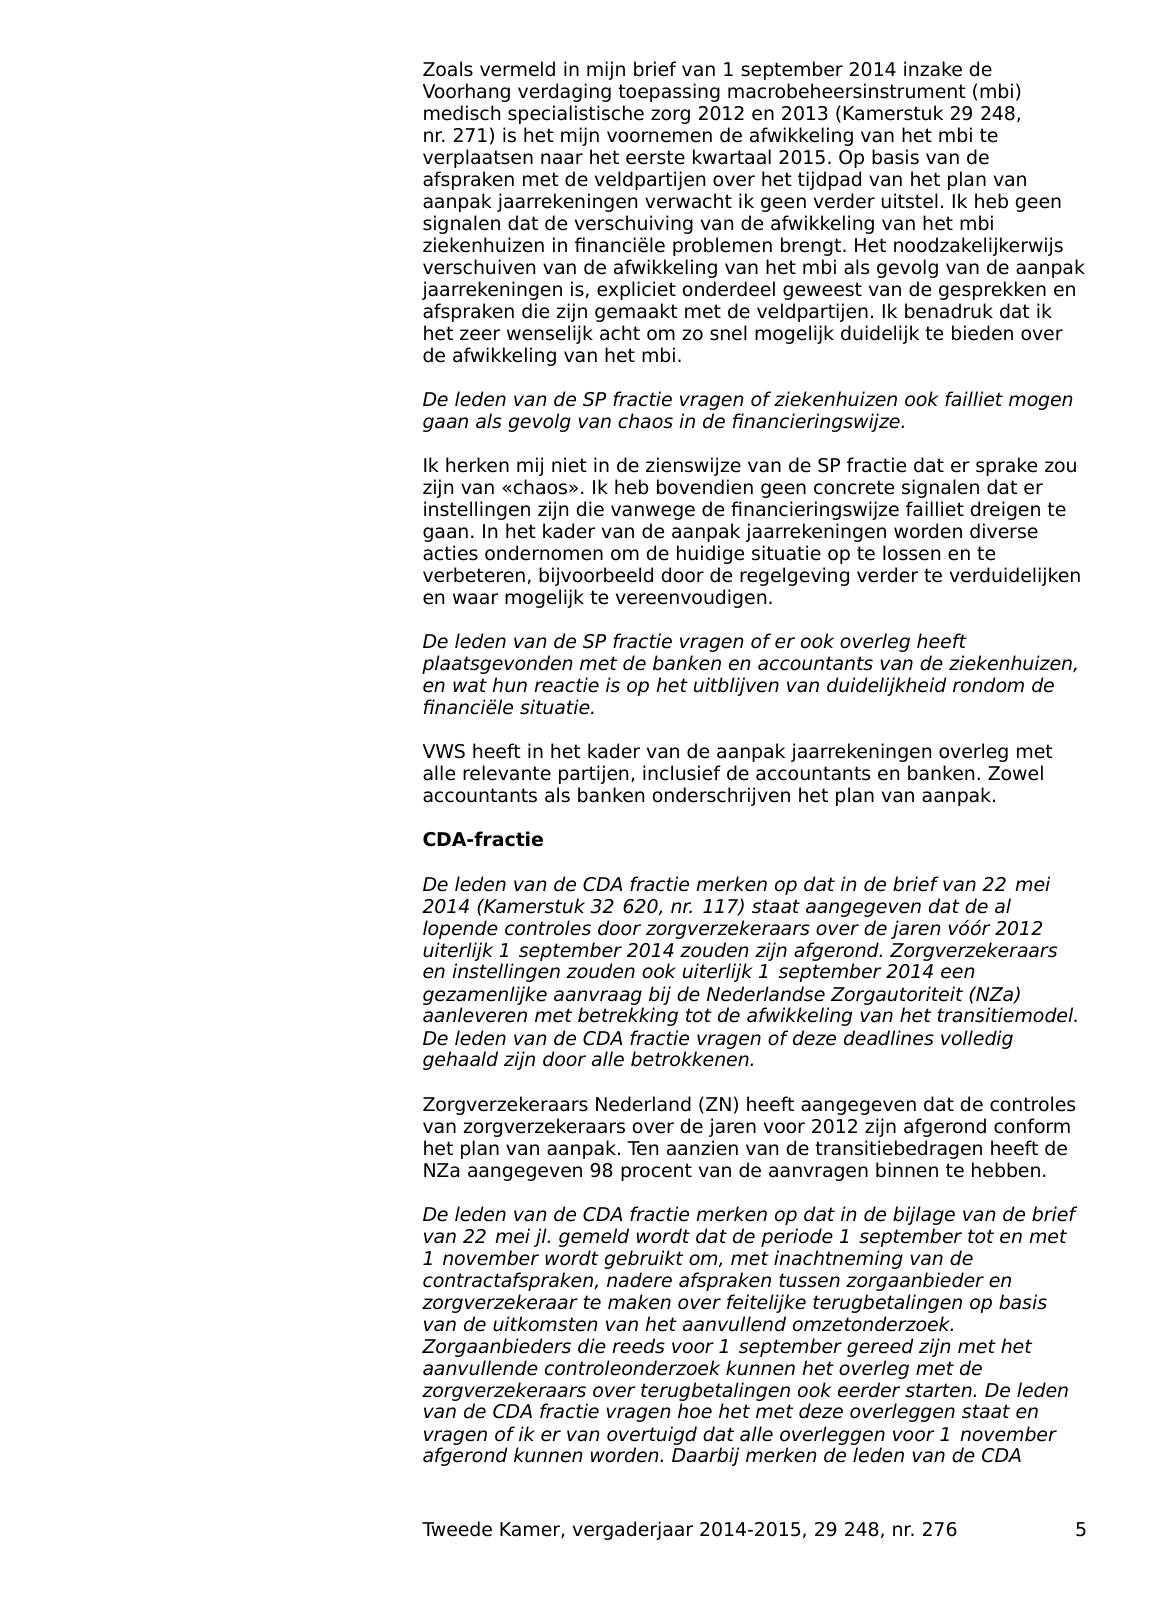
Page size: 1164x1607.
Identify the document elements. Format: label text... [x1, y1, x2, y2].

text De leden van de CDA fractie merken op dat in de brief van 22 mei 2014 (Kamerstuk 32 620, nr. 117) staat aangegeven dat de al lopende controles door zorgverzekeraars over de jaren vóór 2012 uiterlijk 1 september 2014 zouden zijn afgerond. Zorgverzekeraars en instellingen zouden ook uiterlijk 1 september 2014 een gezamenlijke aanvraag bij de Nederlandse Zorgautoriteit (NZa) aanleveren met betrekking tot de afwikkeling van het transitiemodel. De leden van de CDA fractie vragen of deze deadlines volledig gehaald zijn door alle betrokkenen. [422, 873, 1087, 1071]
text Ik herken mij niet in de zienswijze van de SP fractie dat er sprake zou zijn van «chaos». Ik heb bovendien geen concrete signalen dat er instellingen zijn die vanwege de financieringswijze failliet dreigen te gaan. In het kader van de aanpak jaarrekeningen worden diverse acties ondernomen om de huidige situatie op te lossen en te verbeteren, bijvoorbeeld door de regelgeving verder te verduidelijken en waar mogelijk te vereenvoudigen. [422, 455, 1087, 609]
text Zorgverzekeraars Nederland (ZN) heeft aangegeven dat de controles van zorgverzekeraars over de jaren voor 2012 zijn afgerond conform het plan van aanpak. Ten aanzien van de transitiebedragen heeft de NZa aangegeven 98 procent van de aanvragen binnen te hebben. [422, 1093, 1087, 1181]
text Zoals vermeld in mijn brief van 1 september 2014 inzake de Voorhang verdaging toepassing macrobeheersinstrument (mbi) medisch specialistische zorg 2012 en 2013 (Kamerstuk 29 248, nr. 271) is het mijn voornemen de afwikkeling van het mbi te verplaatsen naar het eerste kwartaal 2015. Op basis van de afspraken met de veldpartijen over het tijdpad van het plan van aanpak jaarrekeningen verwacht ik geen verder uitstel. Ik heb geen signalen dat de verschuiving van de afwikkeling van het mbi ziekenhuizen in financiële problemen brengt. Het noodzakelijkerwijs verschuiven van de afwikkeling van het mbi als gevolg van de aanpak jaarrekeningen is, expliciet onderdeel geweest van de gesprekken en afspraken die zijn gemaakt met de veldpartijen. Ik benadruk dat ik het zeer wenselijk acht om zo snel mogelijk duidelijk te bieden over de afwikkeling van het mbi. [422, 59, 1087, 367]
subtitle CDA-fractie [422, 829, 1087, 851]
text De leden van de SP fractie vragen of ziekenhuizen ook failliet mogen gaan als gevolg van chaos in de financieringswijze. [422, 389, 1087, 433]
text De leden van de SP fractie vragen of er ook overleg heeft plaatsgevonden met de banken en accountants van de ziekenhuizen, en wat hun reactie is op het uitblijven van duidelijkheid rondom de financiële situatie. [422, 631, 1087, 719]
text De leden van de CDA fractie merken op dat in de bijlage van de brief van 22 mei jl. gemeld wordt dat de periode 1 september tot en met 1 november wordt gebruikt om, met inachtneming van de contractafspraken, nadere afspraken tussen zorgaanbieder en zorgverzekeraar te maken over feitelijke terugbetalingen op basis van de uitkomsten van het aanvullend omzetonderzoek. Zorgaanbieders die reeds voor 1 september gereed zijn met het aanvullende controleonderzoek kunnen het overleg met de zorgverzekeraars over terugbetalingen ook eerder starten. De leden van de CDA fractie vragen hoe het met deze overleggen staat en vragen of ik er van overtuigd dat alle overleggen voor 1 november afgerond kunnen worden. Daarbij merken de leden van de CDA [422, 1204, 1087, 1467]
text VWS heeft in het kader van de aanpak jaarrekeningen overleg met alle relevante partijen, inclusief de accountants en banken. Zowel accountants als banken onderschrijven het plan van aanpak. [422, 741, 1087, 807]
